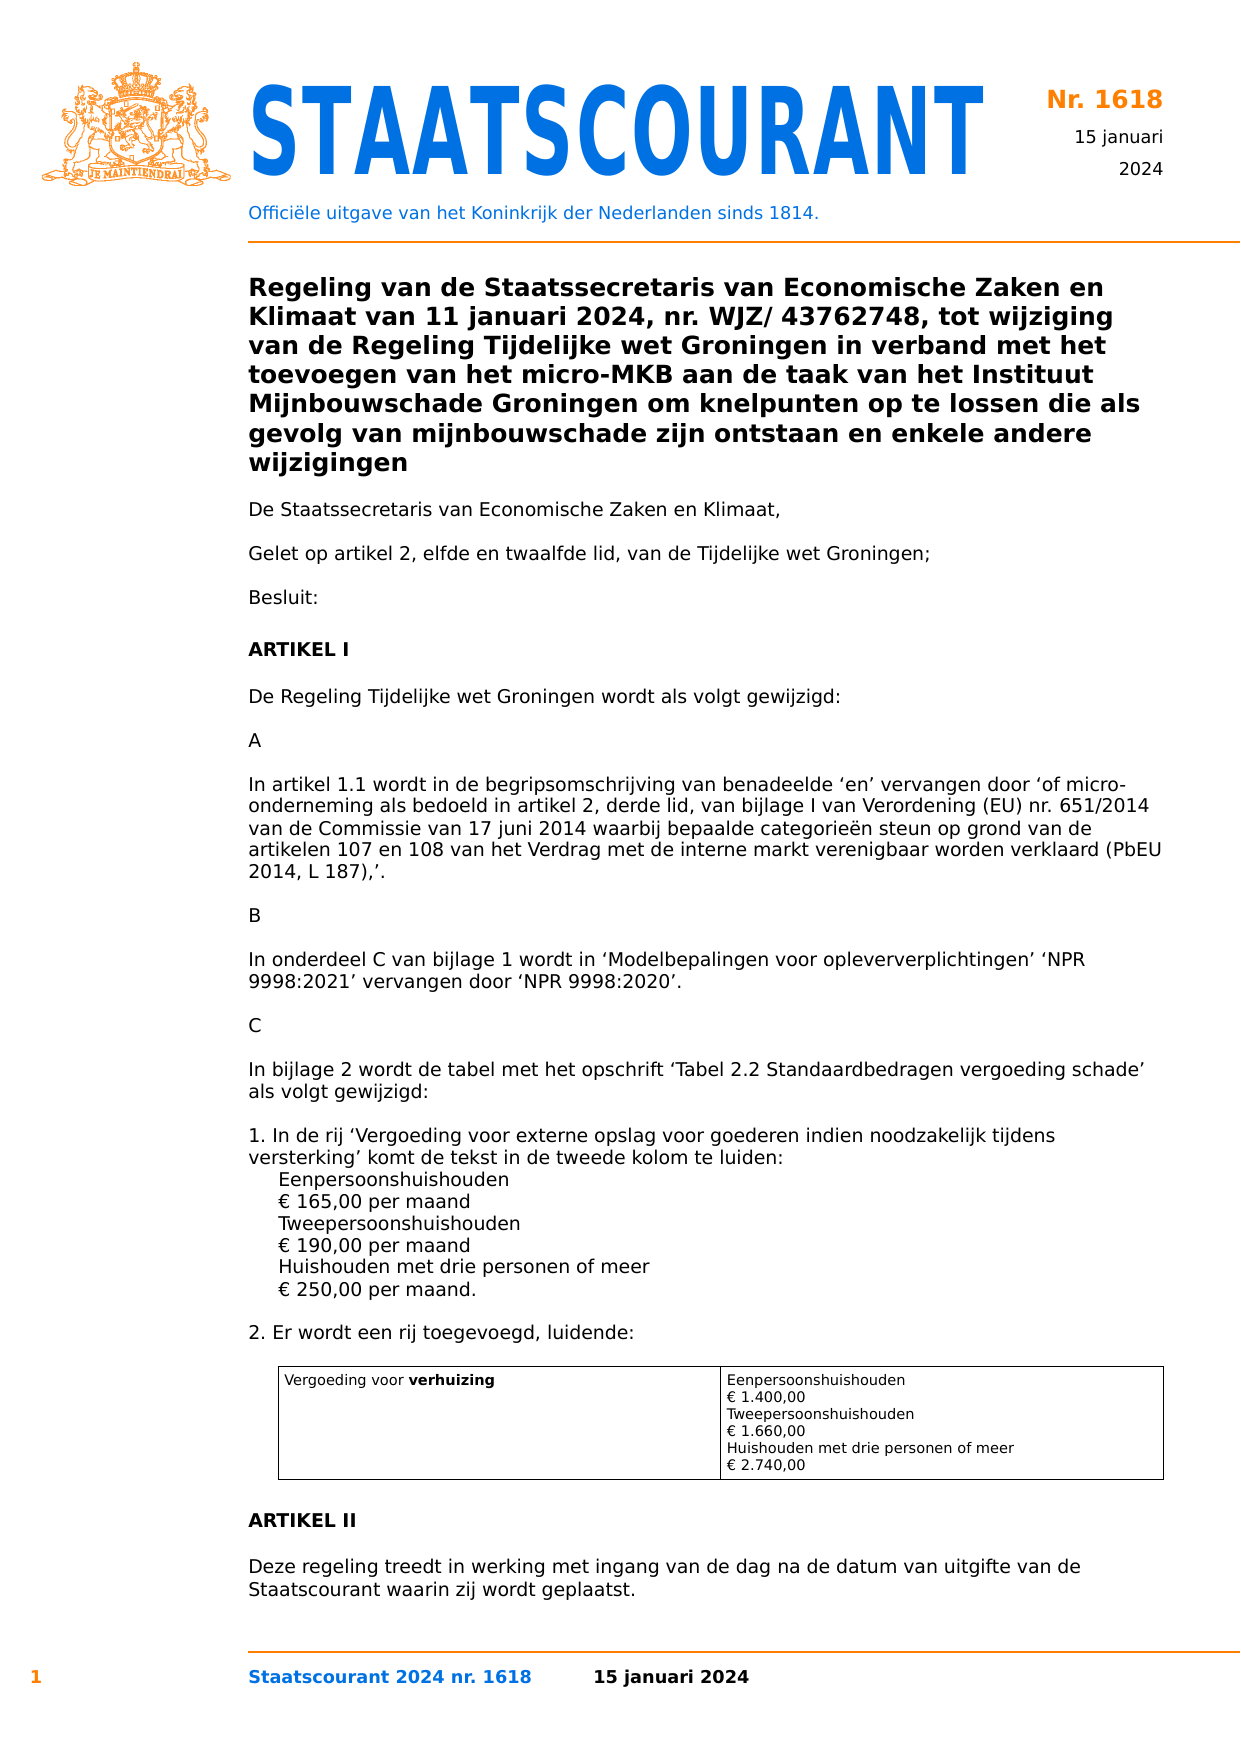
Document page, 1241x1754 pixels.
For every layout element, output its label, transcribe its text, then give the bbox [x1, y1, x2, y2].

text Eenpersoonshuishouden [278, 1168, 1163, 1191]
text Besluit: [248, 587, 1163, 609]
text In onderdeel C van bijlage 1 wordt in ‘Modelbepalingen voor opleververplichtingen’ ‘NPR 9998:2021’ vervangen door ‘NPR 9998:2020’. [248, 949, 1163, 993]
subtitle Regeling van de Staatssecretaris van Economische Zaken en Klimaat van 11 januari 2024, nr. WJZ/ 43762748, tot wijziging van de Regeling Tijdelijke wet Groningen in verband met het toevoegen van het micro-MKB aan de taak van het Instituut Mijnbouwschade Groningen om knelpunten op te lossen die als gevolg van mijnbouwschade zijn ontstaan en enkele andere wijzigingen [248, 273, 1163, 477]
text De Staatssecretaris van Economische Zaken en Klimaat, [248, 499, 1163, 521]
text € 190,00 per maand [278, 1234, 1163, 1256]
text € 250,00 per maand. [278, 1278, 1163, 1300]
text Huishouden met drie personen of meer [278, 1256, 1163, 1278]
picture [41, 62, 231, 186]
text Tweepersoonshuishouden [278, 1212, 1163, 1234]
text B [248, 905, 1163, 927]
text Deze regeling treedt in werking met ingang van de dag na de datum van uitgifte van de Staatscourant waarin zij wordt geplaatst. [248, 1556, 1163, 1600]
text In bijlage 2 wordt de tabel met het opschrift ‘Tabel 2.2 Standaardbedragen vergoeding schade’ als volgt gewijzigd: [248, 1059, 1163, 1103]
text 1. In de rij ‘Vergoeding voor externe opslag voor goederen indien noodzakelijk tijdens versterking’ komt de tekst in de tweede kolom te luiden: [248, 1124, 1163, 1168]
text Gelet op artikel 2, elfde en twaalfde lid, van de Tijdelijke wet Groningen; [248, 543, 1163, 565]
text In artikel 1.1 wordt in de begripsomschrijving van benadeelde ‘en’ vervangen door ‘of micro-onderneming als bedoeld in artikel 2, derde lid, van bijlage I van Verordening (EU) nr. 651/2014 van de Commissie van 17 juni 2014 waarbij bepaalde categorieën steun op grond van de artikelen 107 en 108 van het Verdrag met de interne markt verenigbaar worden verklaard (PbEU 2014, L 187),’. [248, 773, 1163, 883]
table_header Eenpersoonshuishouden € 1.400,00 Tweepersoonshuishouden € 1.660,00 Huishouden met drie personen of meer € 2.740,00 [721, 1367, 1163, 1478]
subtitle ARTIKEL I [248, 639, 1163, 661]
table_header Vergoeding voor verhuizing [279, 1367, 720, 1478]
table_cell 15 januari [998, 121, 1240, 153]
text A [248, 729, 1163, 752]
table_header Nr. 1618 [998, 62, 1240, 121]
text € 165,00 per maand [278, 1191, 1163, 1212]
text 2. Er wordt een rij toegevoegd, luidende: [248, 1322, 1163, 1344]
text C [248, 1015, 1163, 1037]
text De Regeling Tijdelijke wet Groningen wordt als volgt gewijzigd: [248, 686, 1163, 708]
table_cell 2024 [998, 153, 1240, 203]
table_header STAATSCOURANT [248, 62, 998, 203]
table_header [25, 62, 248, 241]
subtitle ARTIKEL II [248, 1509, 1163, 1531]
table_cell Officiële uitgave van het Koninkrijk der Nederlanden sinds 1814. [248, 203, 1240, 241]
